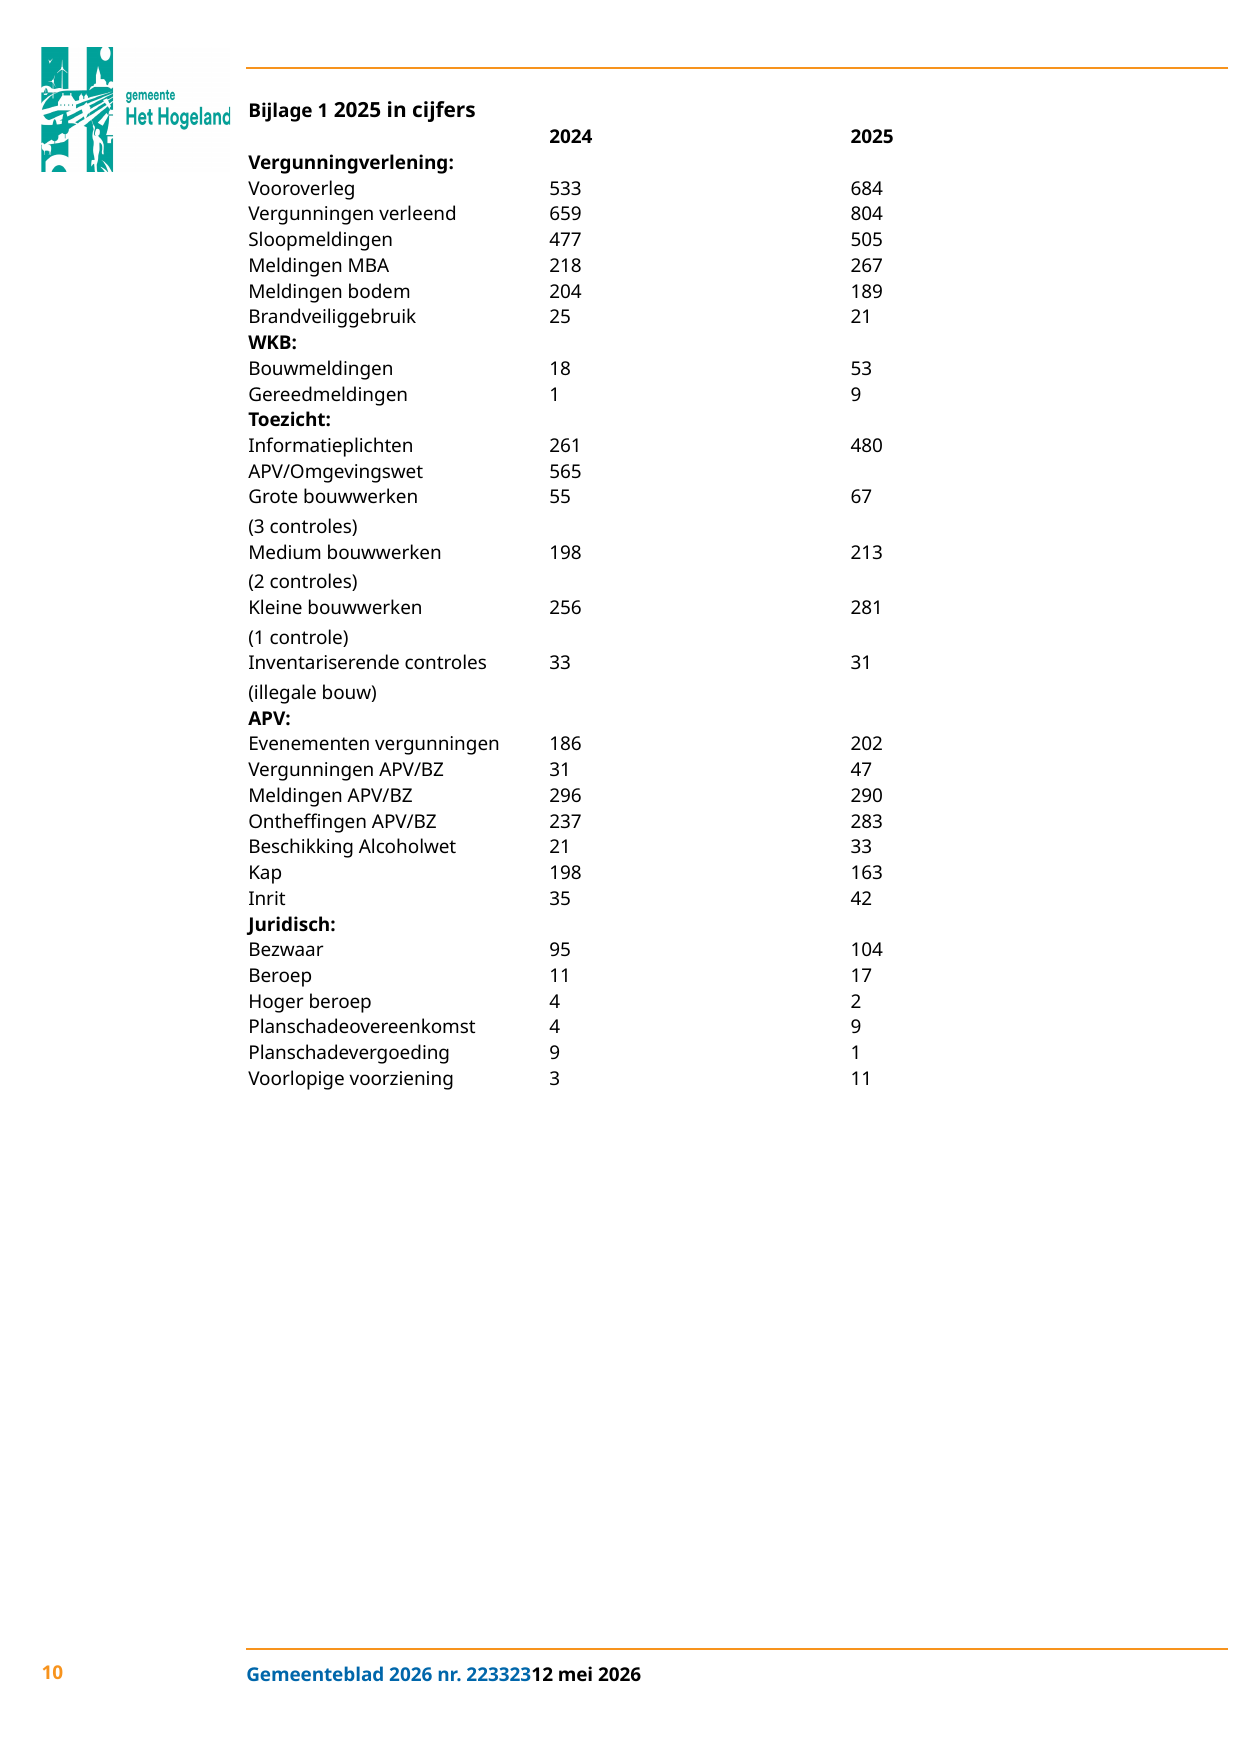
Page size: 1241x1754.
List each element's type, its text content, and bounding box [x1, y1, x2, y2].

table_cell 659 [549, 201, 850, 226]
table_cell Planschadeovereenkomst [248, 1014, 549, 1039]
table_cell Beroep [248, 962, 549, 988]
table_cell 281 [850, 594, 1152, 649]
table_cell 104 [850, 936, 1152, 962]
table_cell 31 [850, 650, 1152, 705]
table_cell Informatieplichten [248, 432, 549, 458]
table_cell 283 [850, 808, 1152, 833]
table_cell Planschadevergoeding [248, 1039, 549, 1065]
table_cell 505 [850, 226, 1152, 252]
table_cell 2 [850, 988, 1152, 1014]
table_cell 11 [549, 962, 850, 988]
table_cell 565 [549, 458, 850, 484]
table_cell 163 [850, 859, 1152, 885]
table_cell 11 [850, 1065, 1152, 1091]
table_cell Bezwaar [248, 936, 549, 962]
table_cell Sloopmeldingen [248, 226, 549, 252]
table_cell 9 [549, 1039, 850, 1065]
table_cell 189 [850, 278, 1152, 303]
table_cell 296 [549, 782, 850, 808]
table_cell 42 [850, 885, 1152, 911]
table_cell Juridisch: [248, 911, 549, 936]
table_cell [549, 911, 850, 936]
table_cell [850, 458, 1152, 484]
table_cell Kap [248, 859, 549, 885]
table_cell 213 [850, 539, 1152, 594]
table_cell 267 [850, 252, 1152, 278]
table_cell Gereedmeldingen [248, 381, 549, 406]
table_cell 237 [549, 808, 850, 833]
table_cell 55 [549, 484, 850, 539]
table_cell [549, 149, 850, 175]
table_cell 204 [549, 278, 850, 303]
table_cell 218 [549, 252, 850, 278]
table_header [248, 124, 549, 149]
table_cell Vergunningen verleend [248, 201, 549, 226]
table_cell APV: [248, 705, 549, 731]
table_cell 3 [549, 1065, 850, 1091]
table_cell 33 [549, 650, 850, 705]
table_cell 9 [850, 1014, 1152, 1039]
table_header 2024 [549, 124, 850, 149]
text Bijlage 1 2025 in cijfers [248, 95, 1152, 123]
table_cell WKB: [248, 329, 549, 355]
table_cell 18 [549, 355, 850, 381]
table_cell Inventariserende controles (illegale bouw) [248, 650, 549, 705]
table_cell [549, 705, 850, 731]
table_cell Vergunningen APV/BZ [248, 756, 549, 782]
table_cell 53 [850, 355, 1152, 381]
table_cell [549, 406, 850, 432]
table_cell 1 [549, 381, 850, 406]
table_cell 35 [549, 885, 850, 911]
table_cell Ontheffingen APV/BZ [248, 808, 549, 833]
table_cell Grote bouwwerken (3 controles) [248, 484, 549, 539]
table_cell Brandveiliggebruik [248, 304, 549, 329]
table_cell 4 [549, 988, 850, 1014]
table_cell 4 [549, 1014, 850, 1039]
table_cell Bouwmeldingen [248, 355, 549, 381]
table_cell 477 [549, 226, 850, 252]
table_cell [549, 329, 850, 355]
table_cell Hoger beroep [248, 988, 549, 1014]
table_cell 31 [549, 756, 850, 782]
table_cell Medium bouwwerken (2 controles) [248, 539, 549, 594]
table_cell APV/Omgevingswet [248, 458, 549, 484]
table_cell 684 [850, 175, 1152, 201]
table_cell 480 [850, 432, 1152, 458]
table_cell [850, 911, 1152, 936]
table_cell 198 [549, 859, 850, 885]
table_cell [850, 149, 1152, 175]
table_cell Vooroverleg [248, 175, 549, 201]
table_cell Vergunningverlening: [248, 149, 549, 175]
table_cell 256 [549, 594, 850, 649]
table_cell Meldingen APV/BZ [248, 782, 549, 808]
table_cell 1 [850, 1039, 1152, 1065]
table_cell 17 [850, 962, 1152, 988]
table_cell [850, 329, 1152, 355]
table_cell 186 [549, 731, 850, 756]
table_cell 95 [549, 936, 850, 962]
table_header 2025 [850, 124, 1152, 149]
table_cell 33 [850, 834, 1152, 859]
table_cell 202 [850, 731, 1152, 756]
table_cell Toezicht: [248, 406, 549, 432]
picture [41, 47, 231, 172]
table_cell 25 [549, 304, 850, 329]
table_cell [850, 705, 1152, 731]
table_cell 21 [850, 304, 1152, 329]
table_cell 198 [549, 539, 850, 594]
table_cell Voorlopige voorziening [248, 1065, 549, 1091]
table_cell 533 [549, 175, 850, 201]
table_cell 9 [850, 381, 1152, 406]
table_cell 261 [549, 432, 850, 458]
table_cell Meldingen MBA [248, 252, 549, 278]
table_cell Inrit [248, 885, 549, 911]
table_cell Kleine bouwwerken (1 controle) [248, 594, 549, 649]
table_cell Beschikking Alcoholwet [248, 834, 549, 859]
table_cell 804 [850, 201, 1152, 226]
table_cell 67 [850, 484, 1152, 539]
table_cell 290 [850, 782, 1152, 808]
table_cell Evenementen vergunningen [248, 731, 549, 756]
table_cell 47 [850, 756, 1152, 782]
table_cell Meldingen bodem [248, 278, 549, 303]
table_cell [850, 406, 1152, 432]
table_cell 21 [549, 834, 850, 859]
